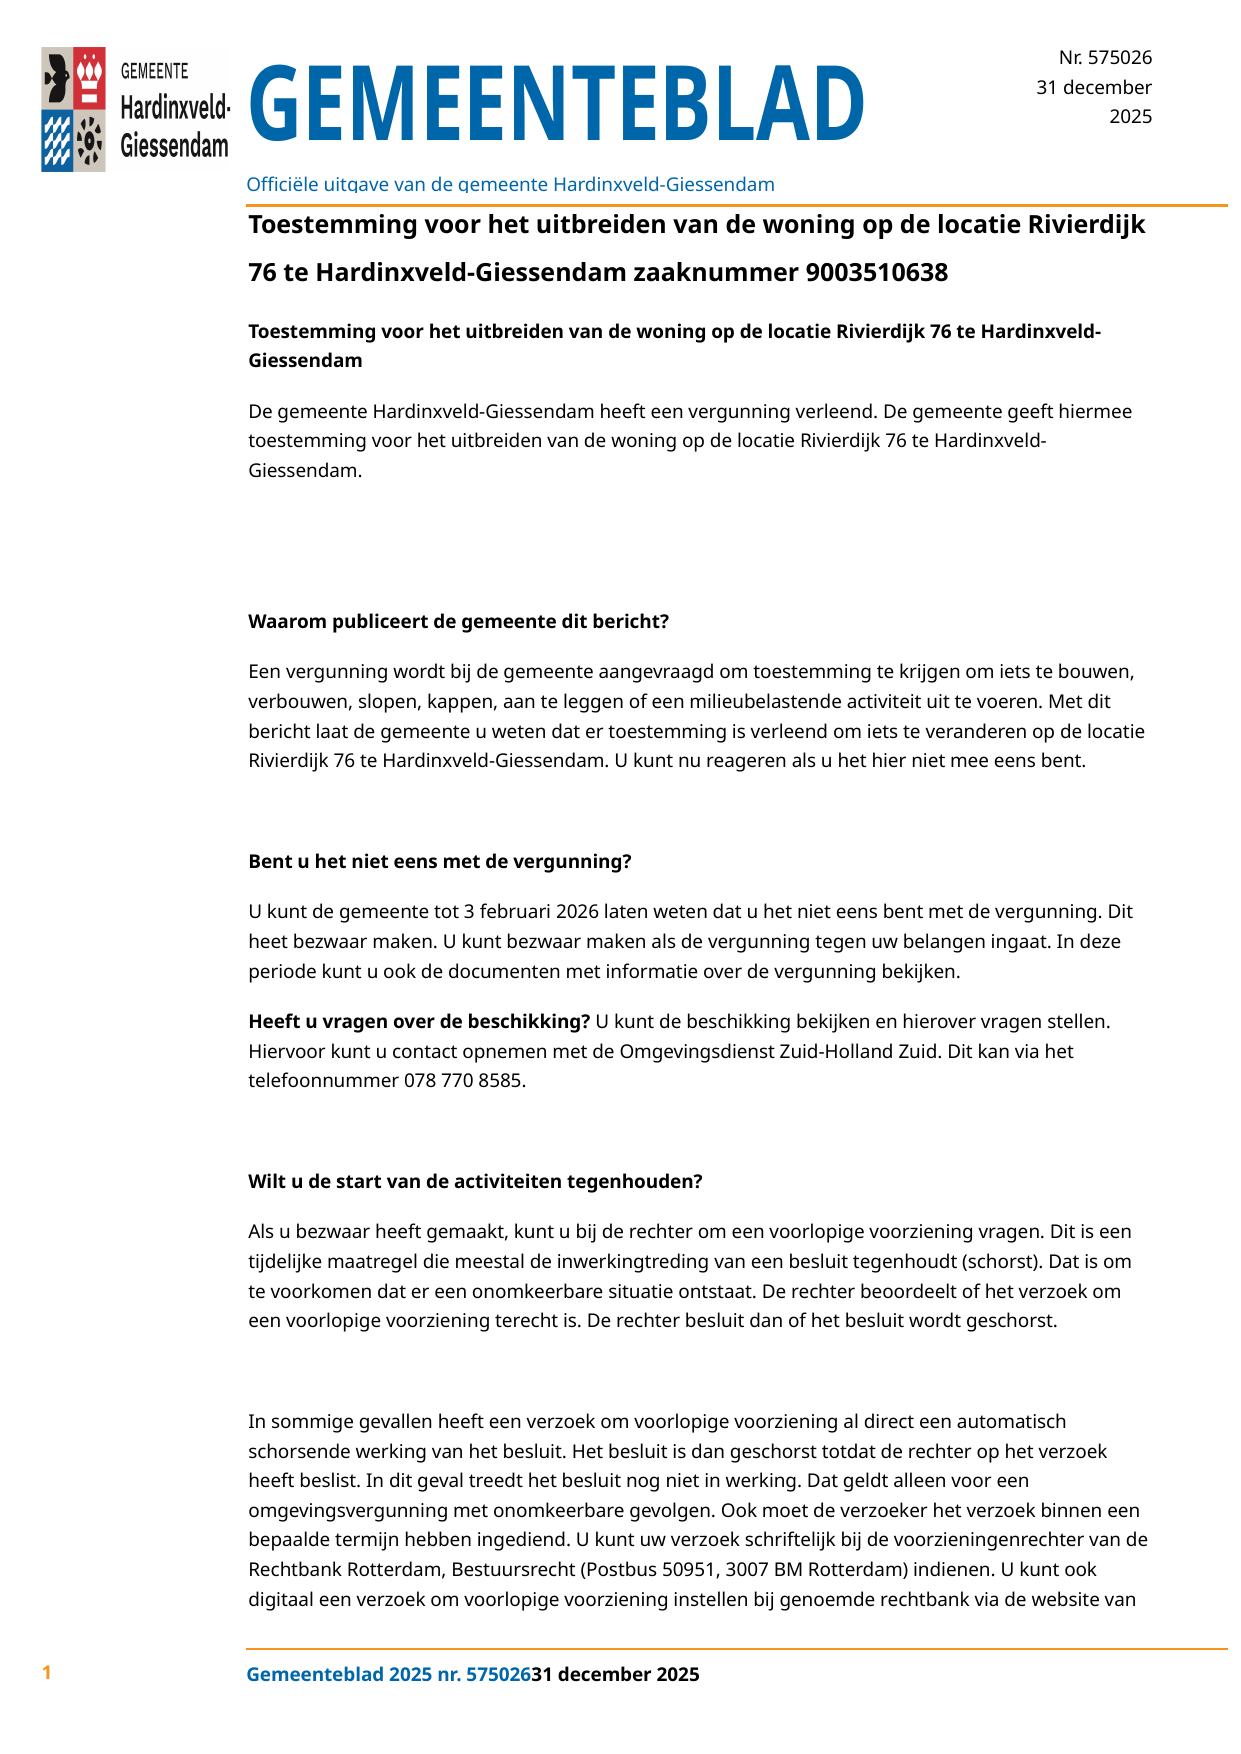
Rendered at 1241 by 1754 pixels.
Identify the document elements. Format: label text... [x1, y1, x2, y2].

text Een vergunning wordt bij de gemeente aangevraagd om toestemming te krijgen om iets te bouwen, verbouwen, slopen, kappen, aan te leggen of een milieubelastende activiteit uit te voeren. Met dit bericht laat de gemeente u weten dat er toestemming is verleend om iets te veranderen op de locatie Rivierdijk 76 te Hardinxveld-Giessendam. U kunt nu reageren als u het hier niet mee eens bent. [248, 659, 1152, 773]
text Als u bezwaar heeft gemaakt, kunt u bij de rechter om een voorlopige voorziening vragen. Dit is een tijdelijke maatregel die meestal de inwerkingtreding van een besluit tegenhoudt (schorst). Dat is om te voorkomen dat er een onomkeerbare situatie ontstaat. De rechter beoordeelt of het verzoek om een voorlopige voorziening terecht is. De rechter besluit dan of het besluit wordt geschorst. [248, 1219, 1152, 1333]
text Bent u het niet eens met de vergunning? [248, 848, 1152, 874]
text In sommige gevallen heeft een verzoek om voorlopige voorziening al direct een automatisch schorsende werking van het besluit. Het besluit is dan geschorst totdat de rechter op het verzoek heeft beslist. In dit geval treedt het besluit nog niet in werking. Dat geldt alleen voor een omgevingsvergunning met onomkeerbare gevolgen. Ook moet de verzoeker het verzoek binnen een bepaalde termijn hebben ingediend. U kunt uw verzoek schriftelijk bij de voorzieningenrechter van de Rechtbank Rotterdam, Bestuursrecht (Postbus 50951, 3007 BM Rotterdam) indienen. U kunt ook digitaal een verzoek om voorlopige voorziening instellen bij genoemde rechtbank via de website van [248, 1408, 1152, 1612]
text Toestemming voor het uitbreiden van de woning op de locatie Rivierdijk 76 te Hardinxveld-Giessendam [248, 318, 1152, 373]
picture [41, 47, 231, 172]
text Waarom publiceert de gemeente dit bericht? [248, 608, 1152, 634]
text Toestemming voor het uitbreiden van de woning op de locatie Rivierdijk 76 te Hardinxveld-Giessendam zaaknummer 9003510638 [248, 207, 1152, 288]
text Heeft u vragen over de beschikking? U kunt de beschikking bekijken en hierover vragen stellen. Hiervoor kunt u contact opnemen met de Omgevingsdienst Zuid-Holland Zuid. Dit kan via het telefoonnummer 078 770 8585. [248, 1008, 1152, 1093]
text De gemeente Hardinxveld-Giessendam heeft een vergunning verleend. De gemeente geeft hiermee toestemming voor het uitbreiden van de woning op de locatie Rivierdijk 76 te Hardinxveld-Giessendam. [248, 398, 1152, 483]
text Wilt u de start van de activiteiten tegenhouden? [248, 1168, 1152, 1194]
text U kunt de gemeente tot 3 februari 2026 laten weten dat u het niet eens bent met de vergunning. Dit heet bezwaar maken. U kunt bezwaar maken als de vergunning tegen uw belangen ingaat. In deze periode kunt u ook de documenten met informatie over de vergunning bekijken. [248, 899, 1152, 984]
